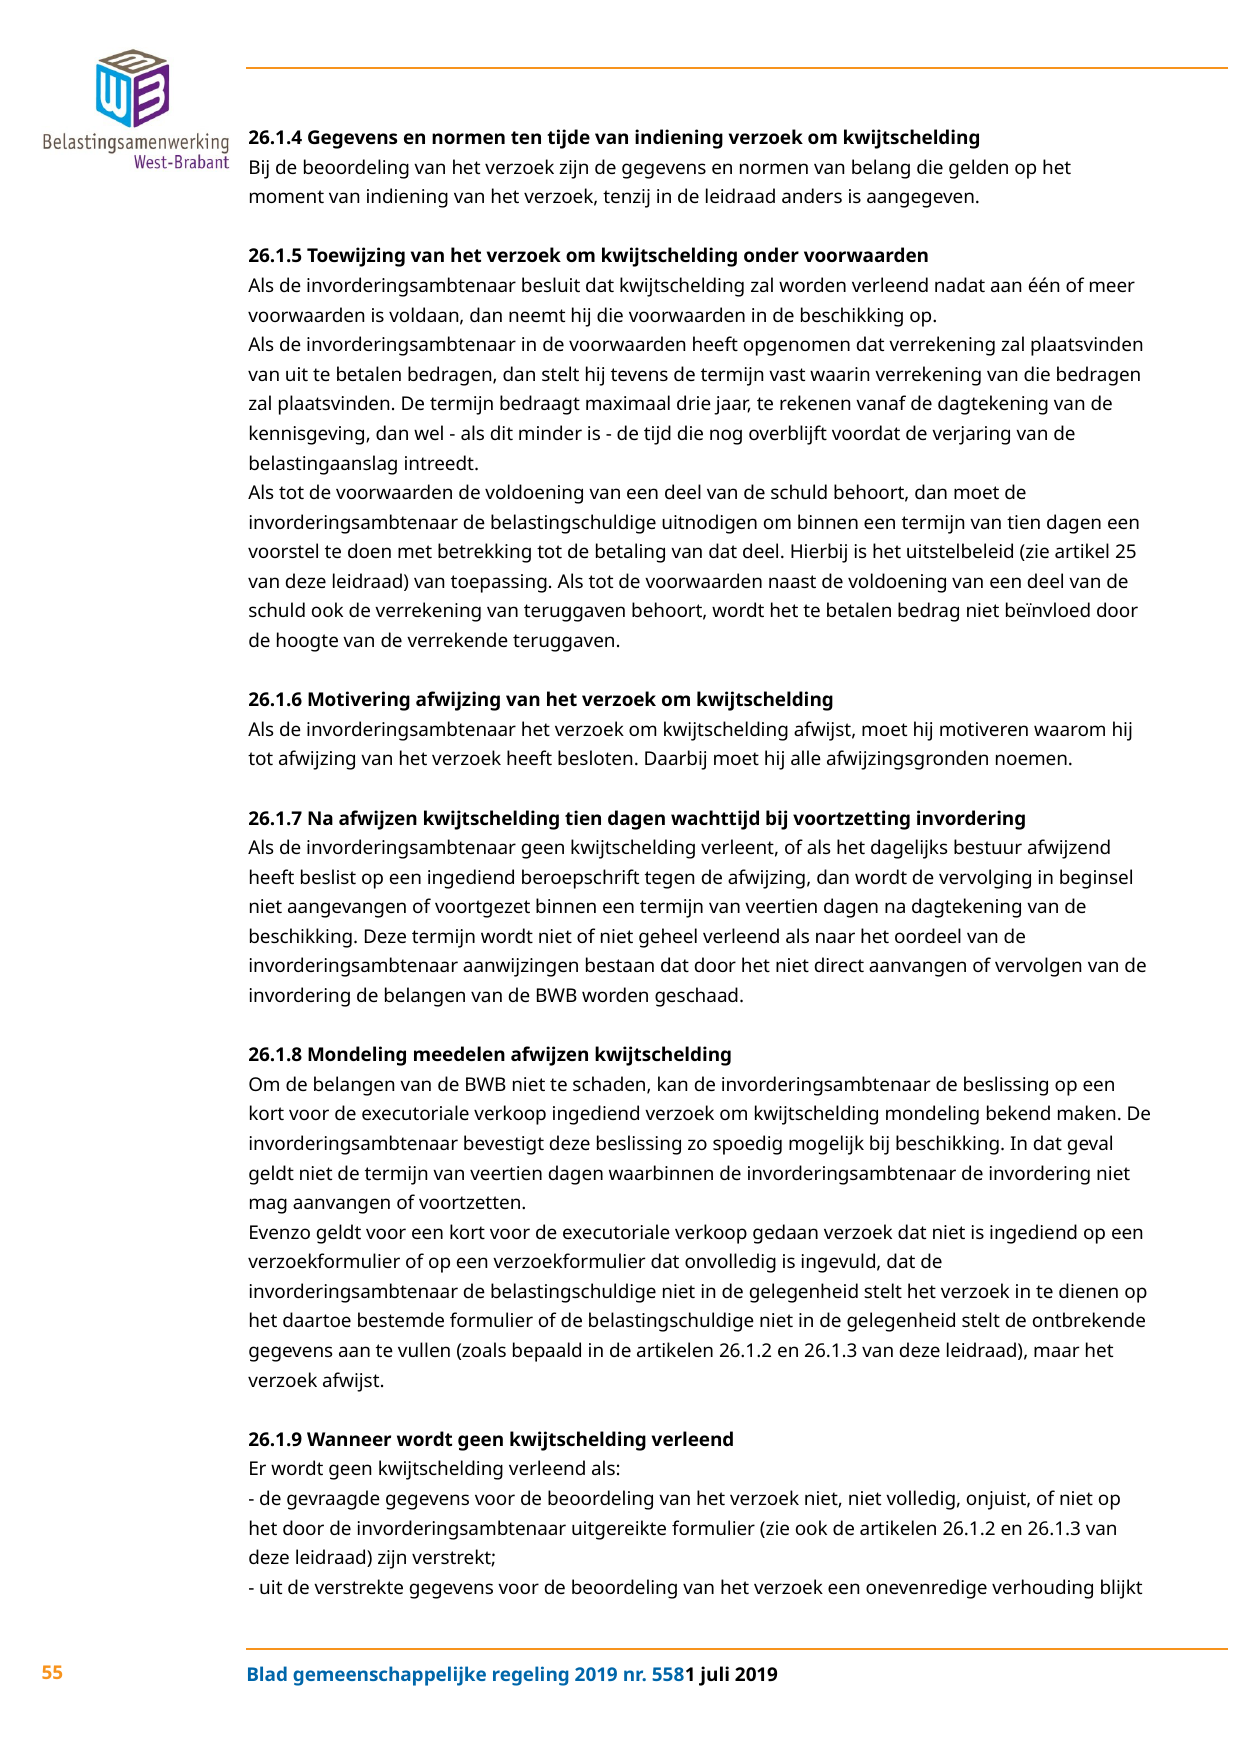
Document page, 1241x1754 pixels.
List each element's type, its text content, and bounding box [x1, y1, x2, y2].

text 26.1.9 Wanneer wordt geen kwijtschelding verleend [248, 1426, 1152, 1452]
text Om de belangen van de BWB niet te schaden, kan de invorderingsambtenaar de beslissing op een kort voor de executoriale verkoop ingediend verzoek om kwijtschelding mondeling bekend maken. De invorderingsambtenaar bevestigt deze beslissing zo spoedig mogelijk bij beschikking. In dat geval geldt niet de termijn van veertien dagen waarbinnen de invorderingsambtenaar de invordering niet mag aanvangen of voortzetten. [248, 1071, 1152, 1215]
text Als de invorderingsambtenaar in de voorwaarden heeft opgenomen dat verrekening zal plaatsvinden van uit te betalen bedragen, dan stelt hij tevens de termijn vast waarin verrekening van die bedragen zal plaatsvinden. De termijn bedraagt maximaal drie jaar, te rekenen vanaf de dagtekening van de kennisgeving, dan wel - als dit minder is - de tijd die nog overblijft voordat de verjaring van de belastingaanslag intreedt. [248, 331, 1152, 476]
text Evenzo geldt voor een kort voor de executoriale verkoop gedaan verzoek dat niet is ingediend op een verzoekformulier of op een verzoekformulier dat onvolledig is ingevuld, dat de invorderingsambtenaar de belastingschuldige niet in de gelegenheid stelt het verzoek in te dienen op het daartoe bestemde formulier of de belastingschuldige niet in de gelegenheid stelt de ontbrekende gegevens aan te vullen (zoals bepaald in de artikelen 26.1.2 en 26.1.3 van deze leidraad), maar het verzoek afwijst. [248, 1219, 1152, 1393]
text - de gevraagde gegevens voor de beoordeling van het verzoek niet, niet volledig, onjuist, of niet op het door de invorderingsambtenaar uitgereikte formulier (zie ook de artikelen 26.1.2 en 26.1.3 van deze leidraad) zijn verstrekt; [248, 1485, 1152, 1570]
text 26.1.4 Gegevens en normen ten tijde van indiening verzoek om kwijtschelding [248, 124, 1152, 150]
text Als de invorderingsambtenaar het verzoek om kwijtschelding afwijst, moet hij motiveren waarom hij tot afwijzing van het verzoek heeft besloten. Daarbij moet hij alle afwijzingsgronden noemen. [248, 716, 1152, 771]
text 26.1.5 Toewijzing van het verzoek om kwijtschelding onder voorwaarden [248, 243, 1152, 268]
text Als de invorderingsambtenaar besluit dat kwijtschelding zal worden verleend nadat aan één of meer voorwaarden is voldaan, dan neemt hij die voorwaarden in de beschikking op. [248, 272, 1152, 328]
text Bij de beoordeling van het verzoek zijn de gegevens en normen van belang die gelden op het moment van indiening van het verzoek, tenzij in de leidraad anders is aangegeven. [248, 154, 1152, 209]
text Als de invorderingsambtenaar geen kwijtschelding verleent, of als het dagelijks bestuur afwijzend heeft beslist op een ingediend beroepschrift tegen de afwijzing, dan wordt de vervolging in beginsel niet aangevangen of voortgezet binnen een termijn van veertien dagen na dagtekening van de beschikking. Deze termijn wordt niet of niet geheel verleend als naar het oordeel van de invorderingsambtenaar aanwijzingen bestaan dat door het niet direct aanvangen of vervolgen van de invordering de belangen van de BWB worden geschaad. [248, 834, 1152, 1008]
text Als tot de voorwaarden de voldoening van een deel van de schuld behoort, dan moet de invorderingsambtenaar de belastingschuldige uitnodigen om binnen een termijn van tien dagen een voorstel te doen met betrekking tot de betaling van dat deel. Hierbij is het uitstelbeleid (zie artikel 25 van deze leidraad) van toepassing. Als tot de voorwaarden naast de voldoening van een deel van de schuld ook de verrekening van teruggaven behoort, wordt het te betalen bedrag niet beïnvloed door de hoogte van de verrekende teruggaven. [248, 479, 1152, 653]
text 26.1.7 Na afwijzen kwijtschelding tien dagen wachttijd bij voortzetting invordering [248, 805, 1152, 831]
picture [41, 47, 231, 172]
text Er wordt geen kwijtschelding verleend als: [248, 1456, 1152, 1481]
text - uit de verstrekte gegevens voor de beoordeling van het verzoek een onevenredige verhouding blijkt [248, 1574, 1152, 1600]
text 26.1.8 Mondeling meedelen afwijzen kwijtschelding [248, 1041, 1152, 1067]
text 26.1.6 Motivering afwijzing van het verzoek om kwijtschelding [248, 686, 1152, 712]
